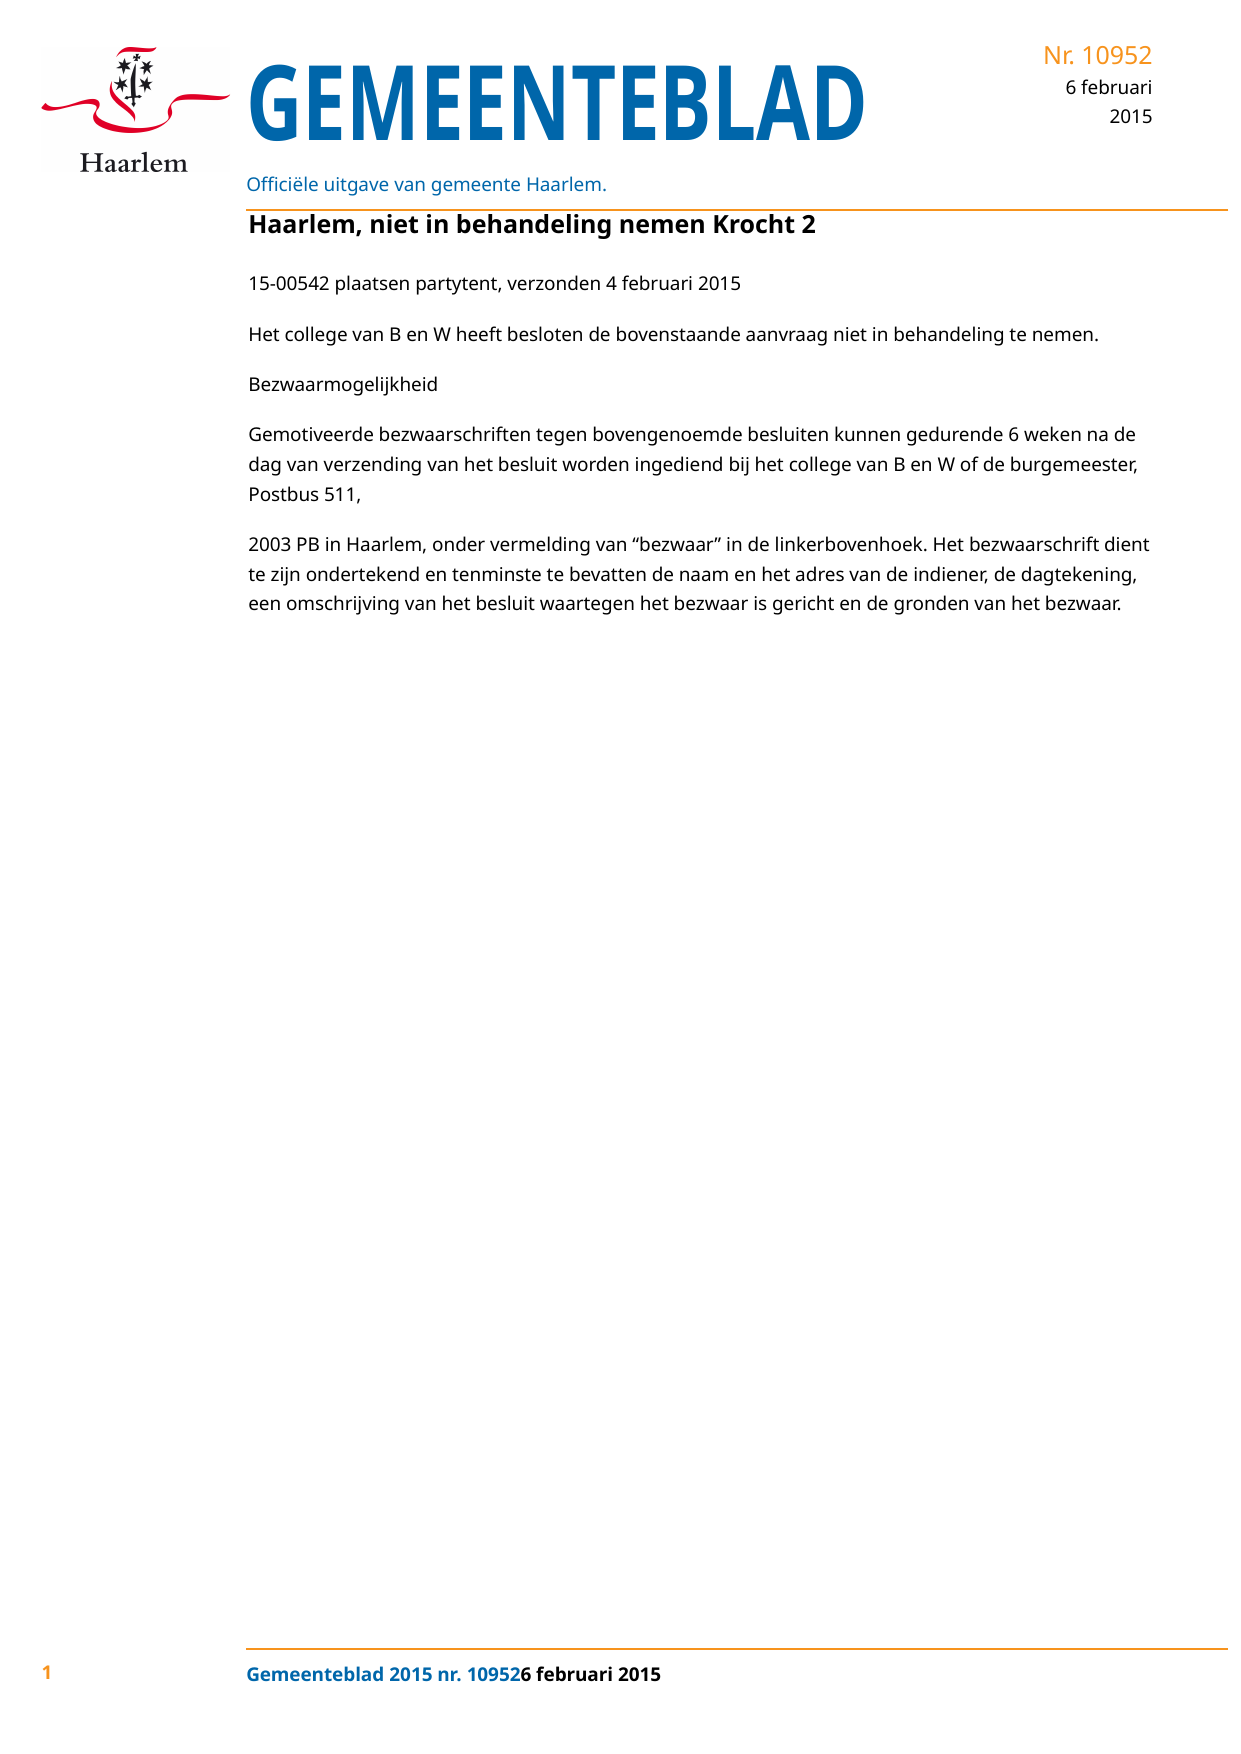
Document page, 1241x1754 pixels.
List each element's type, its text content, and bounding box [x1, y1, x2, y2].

text Haarlem, niet in behandeling nemen Krocht 2 [248, 211, 1152, 241]
text Bezwaarmogelijkheid [248, 371, 1152, 397]
picture [41, 47, 231, 172]
text Gemotiveerde bezwaarschriften tegen bovengenoemde besluiten kunnen gedurende 6 weken na de dag van verzending van het besluit worden ingediend bij het college van B en W of de burgemeester, Postbus 511, [248, 422, 1152, 506]
text 2003 PB in Haarlem, onder vermelding van “bezwaar” in de linkerbovenhoek. Het bezwaarschrift dient te zijn ondertekend en tenminste te bevatten de naam en het adres van de indiener, de dagtekening, een omschrijving van het besluit waartegen het bezwaar is gericht en de gronden van het bezwaar. [248, 531, 1152, 616]
text 15-00542 plaatsen partytent, verzonden 4 februari 2015 [248, 270, 1152, 296]
text Het college van B en W heeft besloten de bovenstaande aanvraag niet in behandeling te nemen. [248, 321, 1152, 346]
